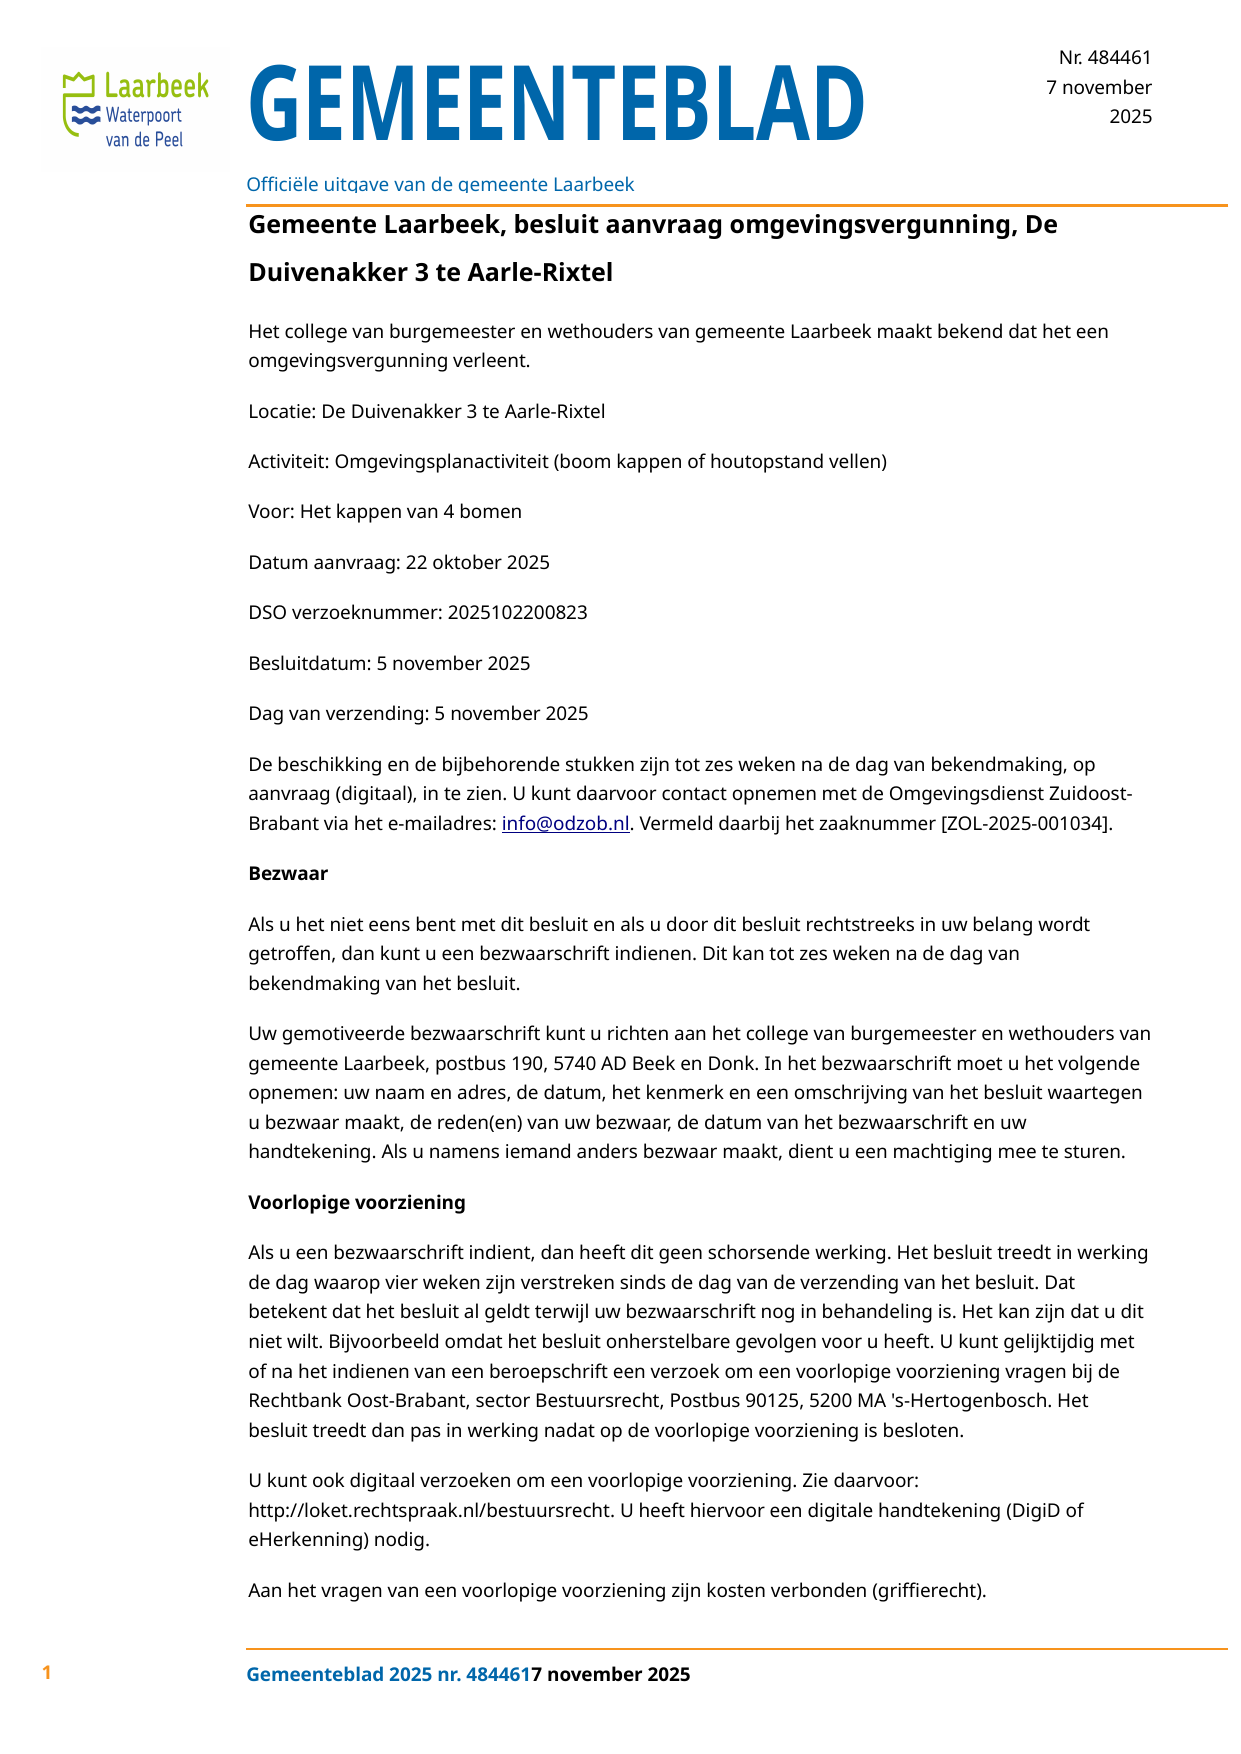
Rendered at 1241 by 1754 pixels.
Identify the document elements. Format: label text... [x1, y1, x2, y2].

text U kunt ook digitaal verzoeken om een voorlopige voorziening. Zie daarvoor: http://loket.rechtspraak.nl/bestuursrecht. U heeft hiervoor een digitale handtekening (DigiD of eHerkenning) nodig. [248, 1467, 1152, 1552]
text Bezwaar [248, 860, 1152, 886]
text Aan het vragen van een voorlopige voorziening zijn kosten verbonden (griffierecht). [248, 1577, 1152, 1603]
text De beschikking en de bijbehorende stukken zijn tot zes weken na de dag van bekendmaking, op aanvraag (digitaal), in te zien. U kunt daarvoor contact opnemen met de Omgevingsdienst Zuidoost-Brabant via het e-mailadres: info@odzob.nl. Vermeld daarbij het zaaknummer [ZOL-2025-001034]. [248, 751, 1152, 836]
text Besluitdatum: 5 november 2025 [248, 650, 1152, 676]
text Uw gemotiveerde bezwaarschrift kunt u richten aan het college van burgemeester en wethouders van gemeente Laarbeek, postbus 190, 5740 AD Beek en Donk. In het bezwaarschrift moet u het volgende opnemen: uw naam en adres, de datum, het kenmerk en een omschrijving van het besluit waartegen u bezwaar maakt, de reden(en) van uw bezwaar, de datum van het bezwaarschrift en uw handtekening. Als u namens iemand anders bezwaar maakt, dient u een machtiging mee te sturen. [248, 1020, 1152, 1164]
text DSO verzoeknummer: 2025102200823 [248, 599, 1152, 625]
text Datum aanvraag: 22 oktober 2025 [248, 549, 1152, 575]
text Voor: Het kappen van 4 bomen [248, 499, 1152, 524]
text Als u een bezwaarschrift indient, dan heeft dit geen schorsende werking. Het besluit treedt in werking de dag waarop vier weken zijn verstreken sinds de dag van de verzending van het besluit. Dat betekent dat het besluit al geldt terwijl uw bezwaarschrift nog in behandeling is. Het kan zijn dat u dit niet wilt. Bijvoorbeeld omdat het besluit onherstelbare gevolgen voor u heeft. U kunt gelijktijdig met of na het indienen van een beroepschrift een verzoek om een voorlopige voorziening vragen bij de Rechtbank Oost-Brabant, sector Bestuursrecht, Postbus 90125, 5200 MA 's‑Hertogenbosch. Het besluit treedt dan pas in werking nadat op de voorlopige voorziening is besloten. [248, 1239, 1152, 1443]
text Voorlopige voorziening [248, 1189, 1152, 1215]
text Als u het niet eens bent met dit besluit en als u door dit besluit rechtstreeks in uw belang wordt getroffen, dan kunt u een bezwaarschrift indienen. Dit kan tot zes weken na de dag van bekendmaking van het besluit. [248, 911, 1152, 996]
text Locatie: De Duivenakker 3 te Aarle-Rixtel [248, 398, 1152, 424]
text Dag van verzending: 5 november 2025 [248, 700, 1152, 726]
text Het college van burgemeester en wethouders van gemeente Laarbeek maakt bekend dat het een omgevingsvergunning verleent. [248, 318, 1152, 373]
picture [41, 47, 231, 172]
text Activiteit: Omgevingsplanactiviteit (boom kappen of houtopstand vellen) [248, 448, 1152, 474]
text Gemeente Laarbeek, besluit aanvraag omgevingsvergunning, De Duivenakker 3 te Aarle-Rixtel [248, 207, 1152, 288]
